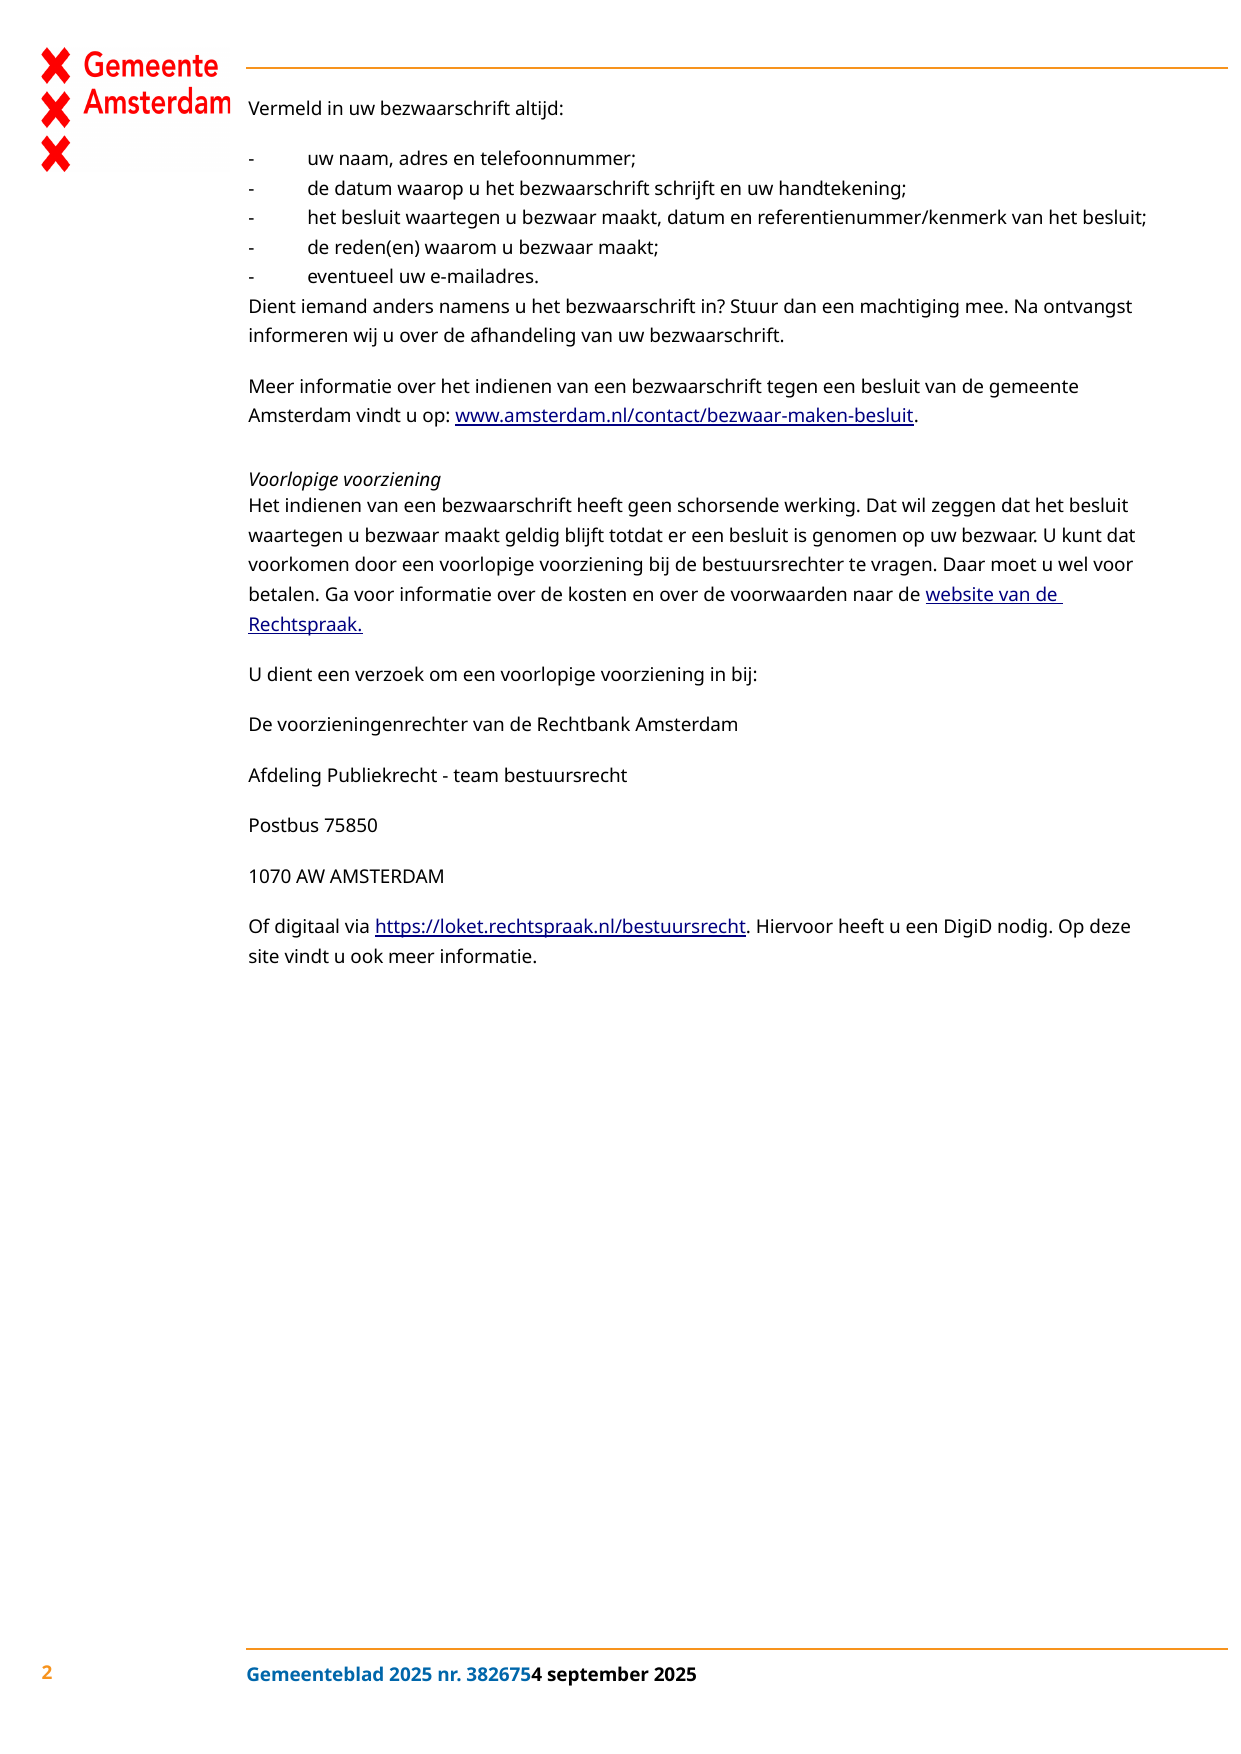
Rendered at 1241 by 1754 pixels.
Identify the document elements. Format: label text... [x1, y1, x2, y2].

text Dient iemand anders namens u het bezwaarschrift in? Stuur dan een machtiging mee. Na ontvangst informeren wij u over de afhandeling van uw bezwaarschrift. [248, 293, 1152, 348]
text Het indienen van een bezwaarschrift heeft geen schorsende werking. Dat wil zeggen dat het besluit waartegen u bezwaar maakt geldig blijft totdat er een besluit is genomen op uw bezwaar. U kunt dat voorkomen door een voorlopige voorziening bij de bestuursrechter te vragen. Daar moet u wel voor betalen. Ga voor informatie over de kosten en over de voorwaarden naar de website van de Rechtspraak. [248, 492, 1152, 636]
text Of digitaal via https://loket.rechtspraak.nl/bestuursrecht. Hiervoor heeft u een DigiD nodig. Op deze site vindt u ook meer informatie. [248, 913, 1152, 968]
text Voorlopige voorziening [248, 467, 1152, 492]
list de datum waarop u het bezwaarschrift schrijft en uw handtekening; [248, 175, 1152, 201]
text Vermeld in uw bezwaarschrift altijd: [248, 95, 1152, 121]
list het besluit waartegen u bezwaar maakt, datum en referentienummer/kenmerk van het besluit; [248, 204, 1152, 230]
picture [41, 47, 231, 172]
text Meer informatie over het indienen van een bezwaarschrift tegen een besluit van de gemeente Amsterdam vindt u op: www.amsterdam.nl/contact/bezwaar-maken-besluit. [248, 373, 1152, 428]
text Afdeling Publiekrecht - team bestuursrecht [248, 762, 1152, 788]
text Postbus 75850 [248, 812, 1152, 838]
text De voorzieningenrechter van de Rechtbank Amsterdam [248, 712, 1152, 737]
text 1070 AW AMSTERDAM [248, 863, 1152, 888]
list uw naam, adres en telefoonnummer; [248, 145, 1152, 171]
list de reden(en) waarom u bezwaar maakt; [248, 234, 1152, 260]
text U dient een verzoek om een voorlopige voorziening in bij: [248, 661, 1152, 687]
list eventueel uw e-mailadres. [248, 263, 1152, 289]
